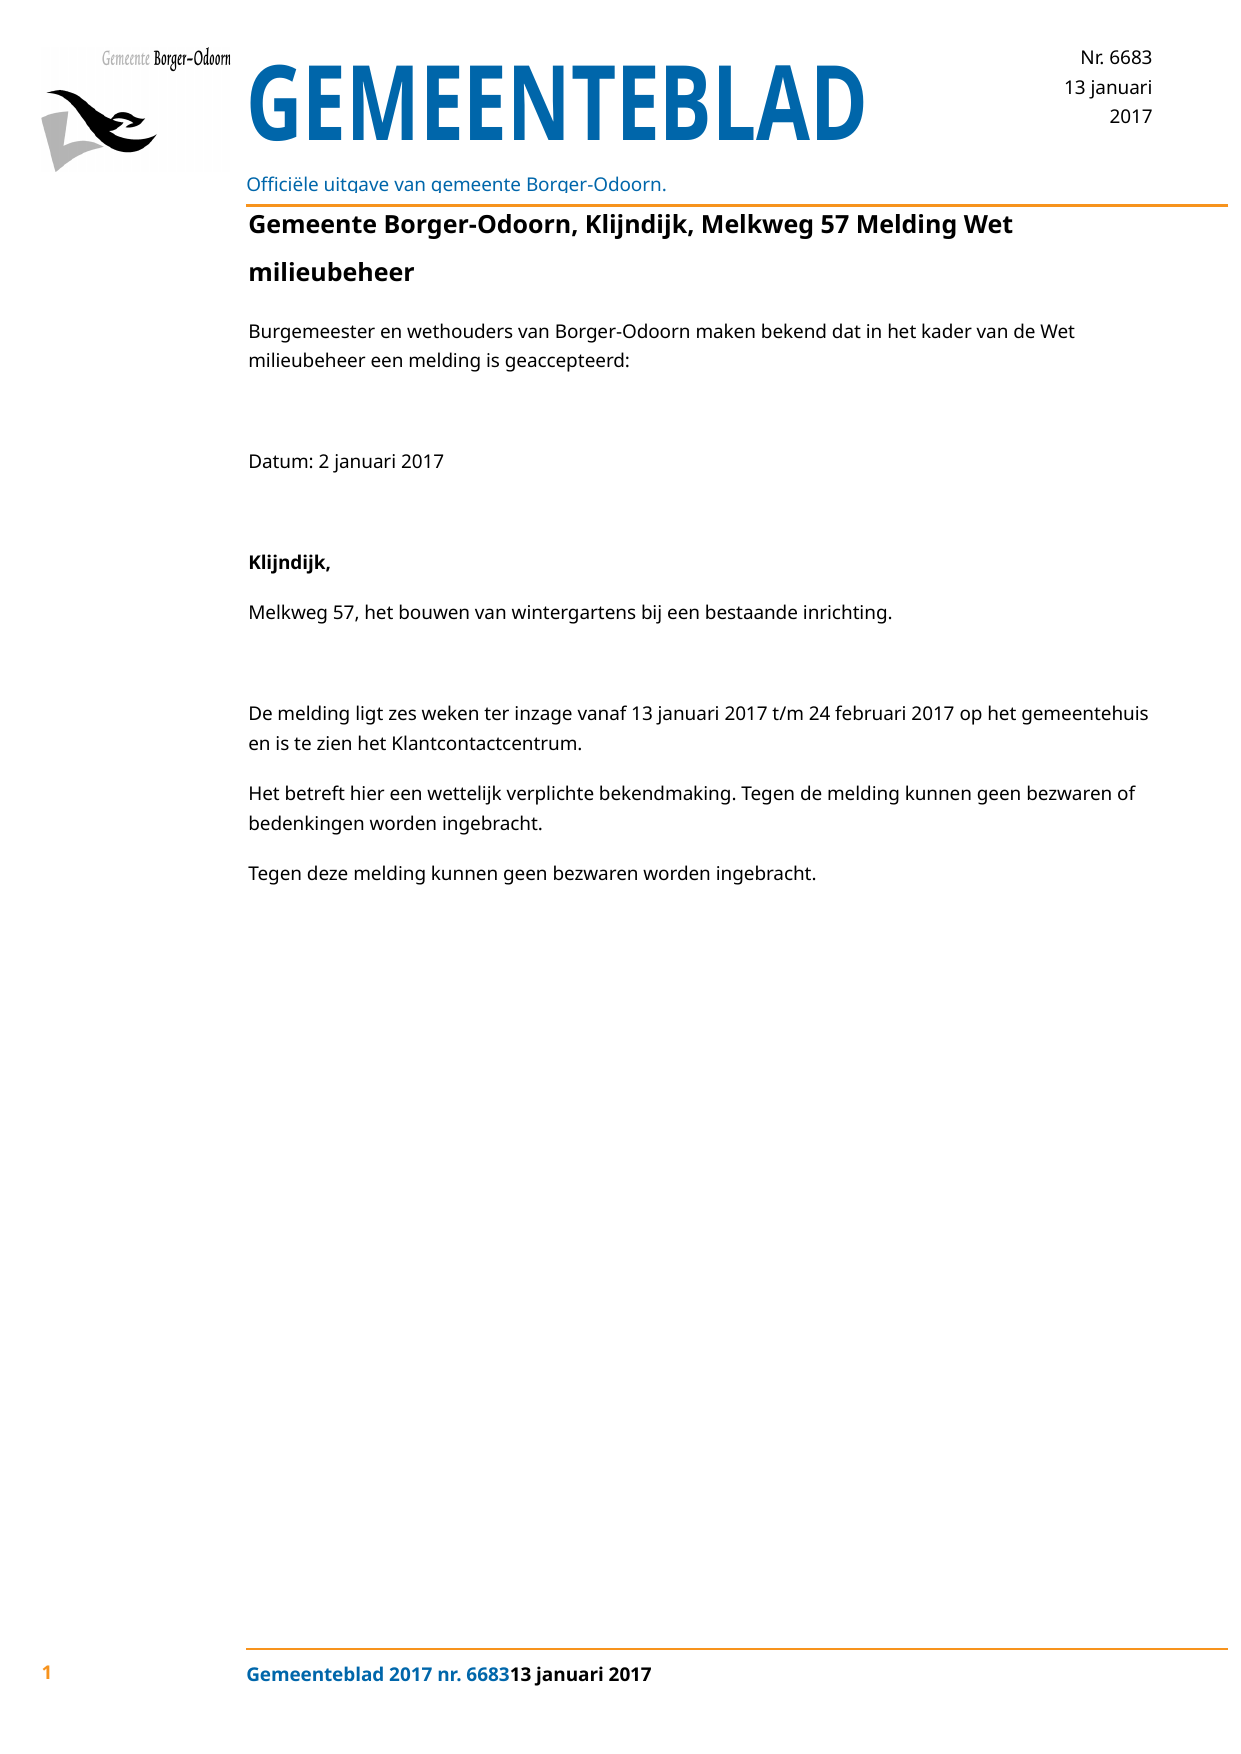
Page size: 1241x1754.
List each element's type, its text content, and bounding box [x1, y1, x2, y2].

text Het betreft hier een wettelijk verplichte bekendmaking. Tegen de melding kunnen geen bezwaren of bedenkingen worden ingebracht. [248, 780, 1152, 836]
text Melkweg 57, het bouwen van wintergartens bij een bestaande inrichting. [248, 599, 1152, 625]
text Burgemeester en wethouders van Borger-Odoorn maken bekend dat in het kader van de Wet milieubeheer een melding is geaccepteerd: [248, 318, 1152, 373]
text De melding ligt zes weken ter inzage vanaf 13 januari 2017 t/m 24 februari 2017 op het gemeentehuis en is te zien het Klantcontactcentrum. [248, 700, 1152, 756]
text Tegen deze melding kunnen geen bezwaren worden ingebracht. [248, 860, 1152, 886]
picture [41, 47, 231, 172]
text Datum: 2 januari 2017 [248, 448, 1152, 474]
text Gemeente Borger-Odoorn, Klijndijk, Melkweg 57 Melding Wet milieubeheer [248, 207, 1152, 288]
text Klijndijk, [248, 549, 1152, 575]
